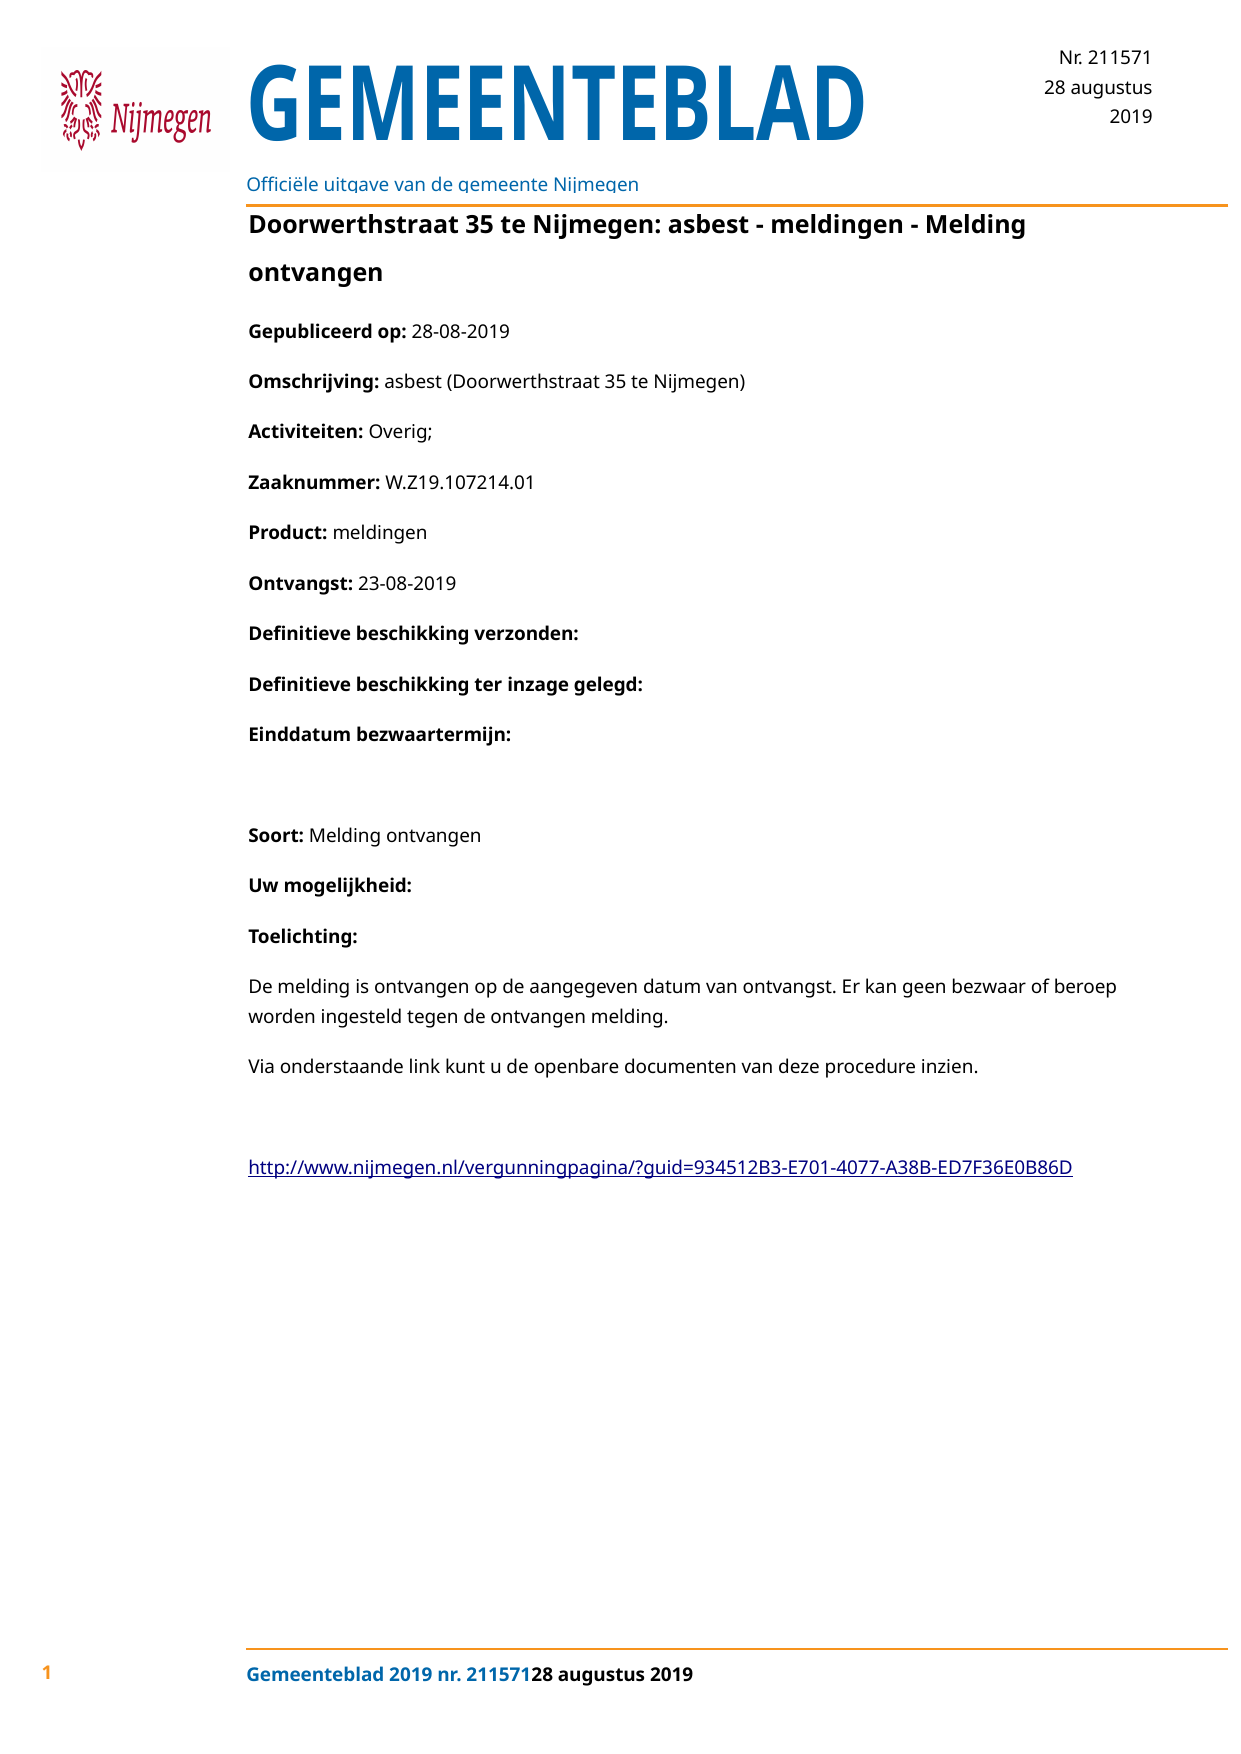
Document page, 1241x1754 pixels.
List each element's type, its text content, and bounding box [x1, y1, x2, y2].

text Toelichting: [248, 923, 1152, 949]
text Definitieve beschikking verzonden: [248, 620, 1152, 646]
text Via onderstaande link kunt u de openbare documenten van deze procedure inzien. [248, 1053, 1152, 1079]
text Zaaknummer: W.Z19.107214.01 [248, 469, 1152, 495]
text Uw mogelijkheid: [248, 872, 1152, 898]
text Product: meldingen [248, 519, 1152, 545]
text Soort: Melding ontvangen [248, 822, 1152, 848]
text De melding is ontvangen op de aangegeven datum van ontvangst. Er kan geen bezwaar of beroep worden ingesteld tegen de ontvangen melding. [248, 973, 1152, 1029]
picture [41, 47, 231, 172]
text Ontvangst: 23-08-2019 [248, 570, 1152, 596]
text http://www.nijmegen.nl/vergunningpagina/?guid=934512B3-E701-4077-A38B-ED7F36E0B86D [248, 1154, 1152, 1180]
text Definitieve beschikking ter inzage gelegd: [248, 671, 1152, 697]
text Gepubliceerd op: 28-08-2019 [248, 318, 1152, 344]
text Doorwerthstraat 35 te Nijmegen: asbest - meldingen - Melding ontvangen [248, 207, 1152, 288]
text Activiteiten: Overig; [248, 419, 1152, 444]
text Omschrijving: asbest (Doorwerthstraat 35 te Nijmegen) [248, 368, 1152, 394]
text Einddatum bezwaartermijn: [248, 721, 1152, 747]
